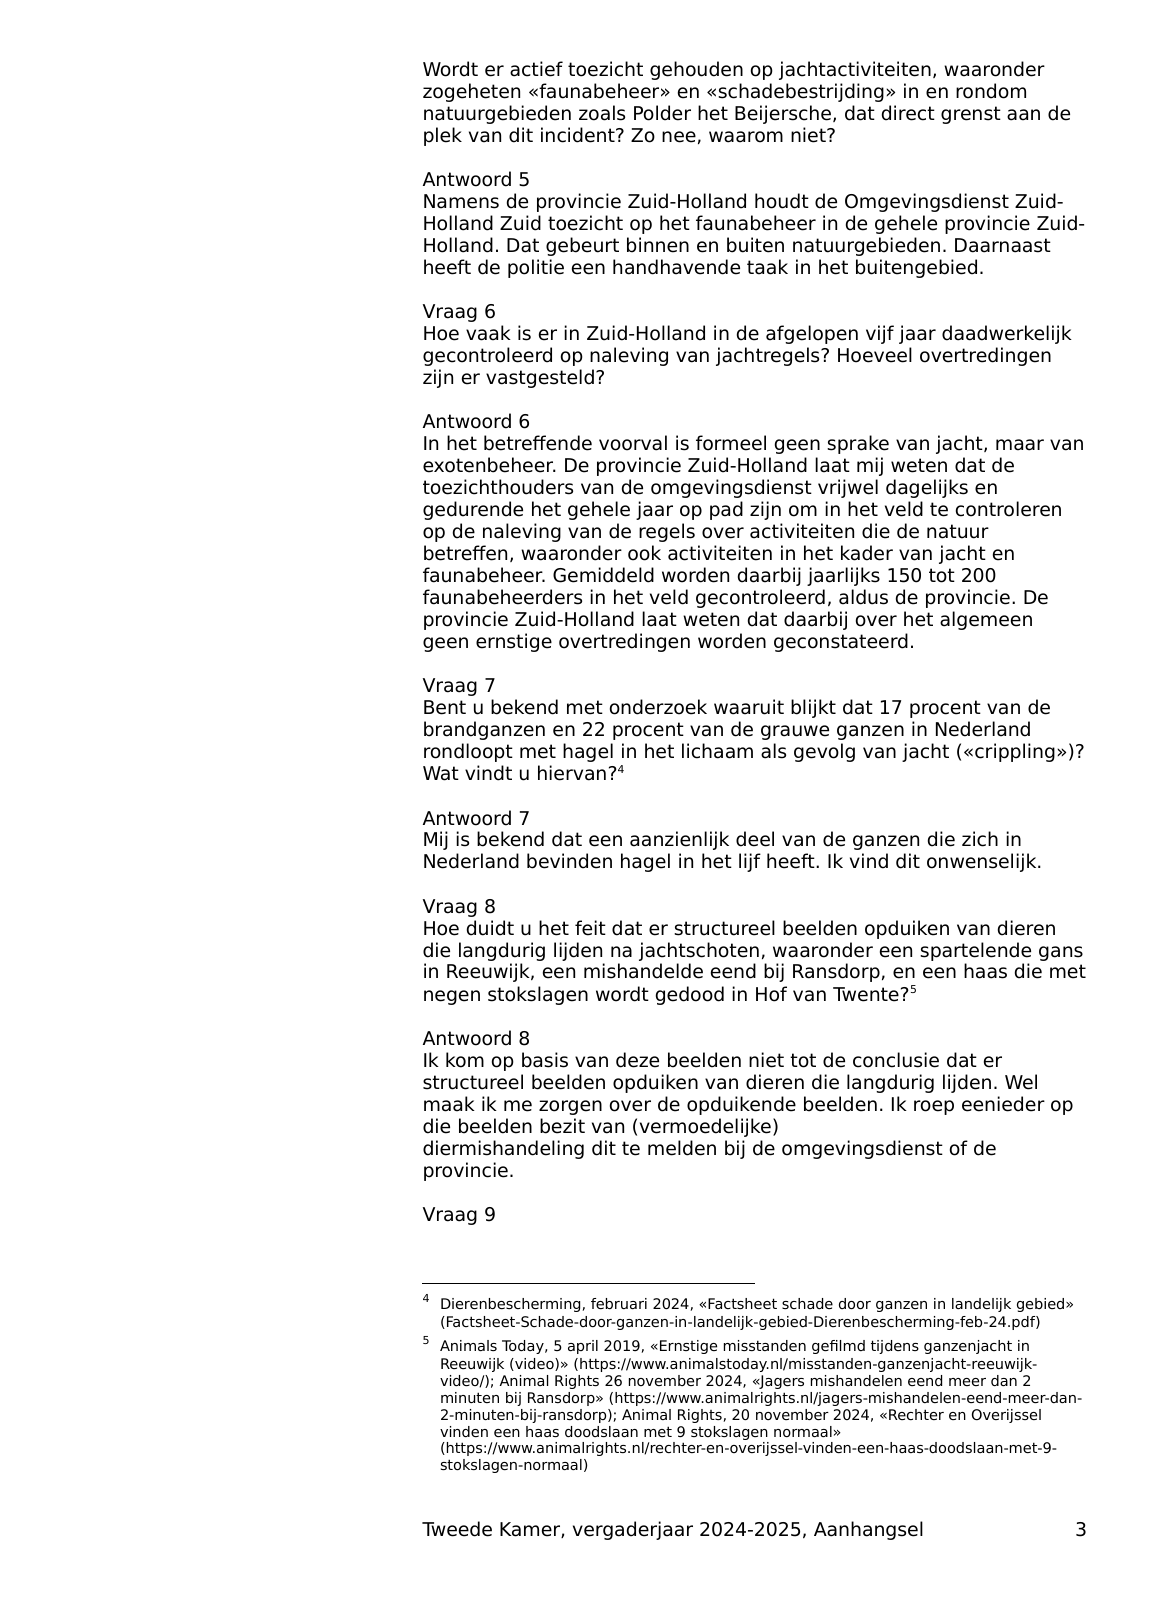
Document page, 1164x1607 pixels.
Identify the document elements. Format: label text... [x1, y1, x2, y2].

text Animals Today, 5 april 2019, «Ernstige misstanden gefilmd tijdens ganzenjacht in Reeuwijk (video)» (https://www.animalstoday.nl/misstanden-ganzenjacht-reeuwijk-video/); Animal Rights 26 november 2024, «Jagers mishandelen eend meer dan 2 minuten bij Ransdorp» (https://www.animalrights.nl/jagers-mishandelen-eend-meer-dan-2-minuten-bij-ransdorp); Animal Rights, 20 november 2024, «Rechter en Overijssel vinden een haas doodslaan met 9 stokslagen normaal» (https://www.animalrights.nl/rechter-en-overijssel-vinden-een-haas-doodslaan-met-9-stokslagen-normaal) [422, 1334, 1087, 1474]
text Mij is bekend dat een aanzienlijk deel van de ganzen die zich in Nederland bevinden hagel in het lijf heeft. Ik vind dit onwenselijk. [422, 829, 1087, 873]
text Antwoord 5 [422, 169, 1087, 191]
text Vraag 6 [422, 301, 1087, 323]
text Vraag 7 [422, 675, 1087, 697]
text In het betreffende voorval is formeel geen sprake van jacht, maar van exotenbeheer. De provincie Zuid-Holland laat mij weten dat de toezichthouders van de omgevingsdienst vrijwel dagelijks en gedurende het gehele jaar op pad zijn om in het veld te controleren op de naleving van de regels over activiteiten die de natuur betreffen, waaronder ook activiteiten in het kader van jacht en faunabeheer. Gemiddeld worden daarbij jaarlijks 150 tot 200 faunabeheerders in het veld gecontroleerd, aldus de provincie. De provincie Zuid-Holland laat weten dat daarbij over het algemeen geen ernstige overtredingen worden geconstateerd. [422, 433, 1087, 653]
text Antwoord 7 [422, 807, 1087, 829]
text diermishandeling dit te melden bij de omgevingsdienst of de provincie. [422, 1137, 1087, 1181]
text Vraag 8 [422, 896, 1087, 917]
text Ik kom op basis van deze beelden niet tot de conclusie dat er structureel beelden opduiken van dieren die langdurig lijden. Wel maak ik me zorgen over de opduikende beelden. Ik roep eenieder op die beelden bezit van (vermoedelijke) [422, 1049, 1087, 1137]
text Antwoord 6 [422, 411, 1087, 433]
text Hoe vaak is er in Zuid-Holland in de afgelopen vijf jaar daadwerkelijk gecontroleerd op naleving van jachtregels? Hoeveel overtredingen zijn er vastgesteld? [422, 323, 1087, 389]
text Wordt er actief toezicht gehouden op jachtactiviteiten, waaronder zogeheten «faunabeheer» en «schadebestrijding» in en rondom natuurgebieden zoals Polder het Beijersche, dat direct grenst aan de plek van dit incident? Zo nee, waarom niet? [422, 59, 1087, 147]
text Hoe duidt u het feit dat er structureel beelden opduiken van dieren die langdurig lijden na jachtschoten, waaronder een spartelende gans in Reeuwijk, een mishandelde eend bij Ransdorp, en een haas die met negen stokslagen wordt gedood in Hof van Twente? [422, 917, 1087, 1005]
text Dierenbescherming, februari 2024, «Factsheet schade door ganzen in landelijk gebied» (Factsheet-Schade-door-ganzen-in-landelijk-gebied-Dierenbescherming-feb-24.pdf) [422, 1292, 1087, 1331]
text Antwoord 8 [422, 1028, 1087, 1049]
text Namens de provincie Zuid-Holland houdt de Omgevingsdienst Zuid-Holland Zuid toezicht op het faunabeheer in de gehele provincie Zuid-Holland. Dat gebeurt binnen en buiten natuurgebieden. Daarnaast heeft de politie een handhavende taak in het buitengebied. [422, 191, 1087, 279]
text Vraag 9 [422, 1204, 1087, 1226]
text Bent u bekend met onderzoek waaruit blijkt dat 17 procent van de brandganzen en 22 procent van de grauwe ganzen in Nederland rondloopt met hagel in het lichaam als gevolg van jacht («crippling»)? Wat vindt u hiervan? [422, 697, 1087, 785]
